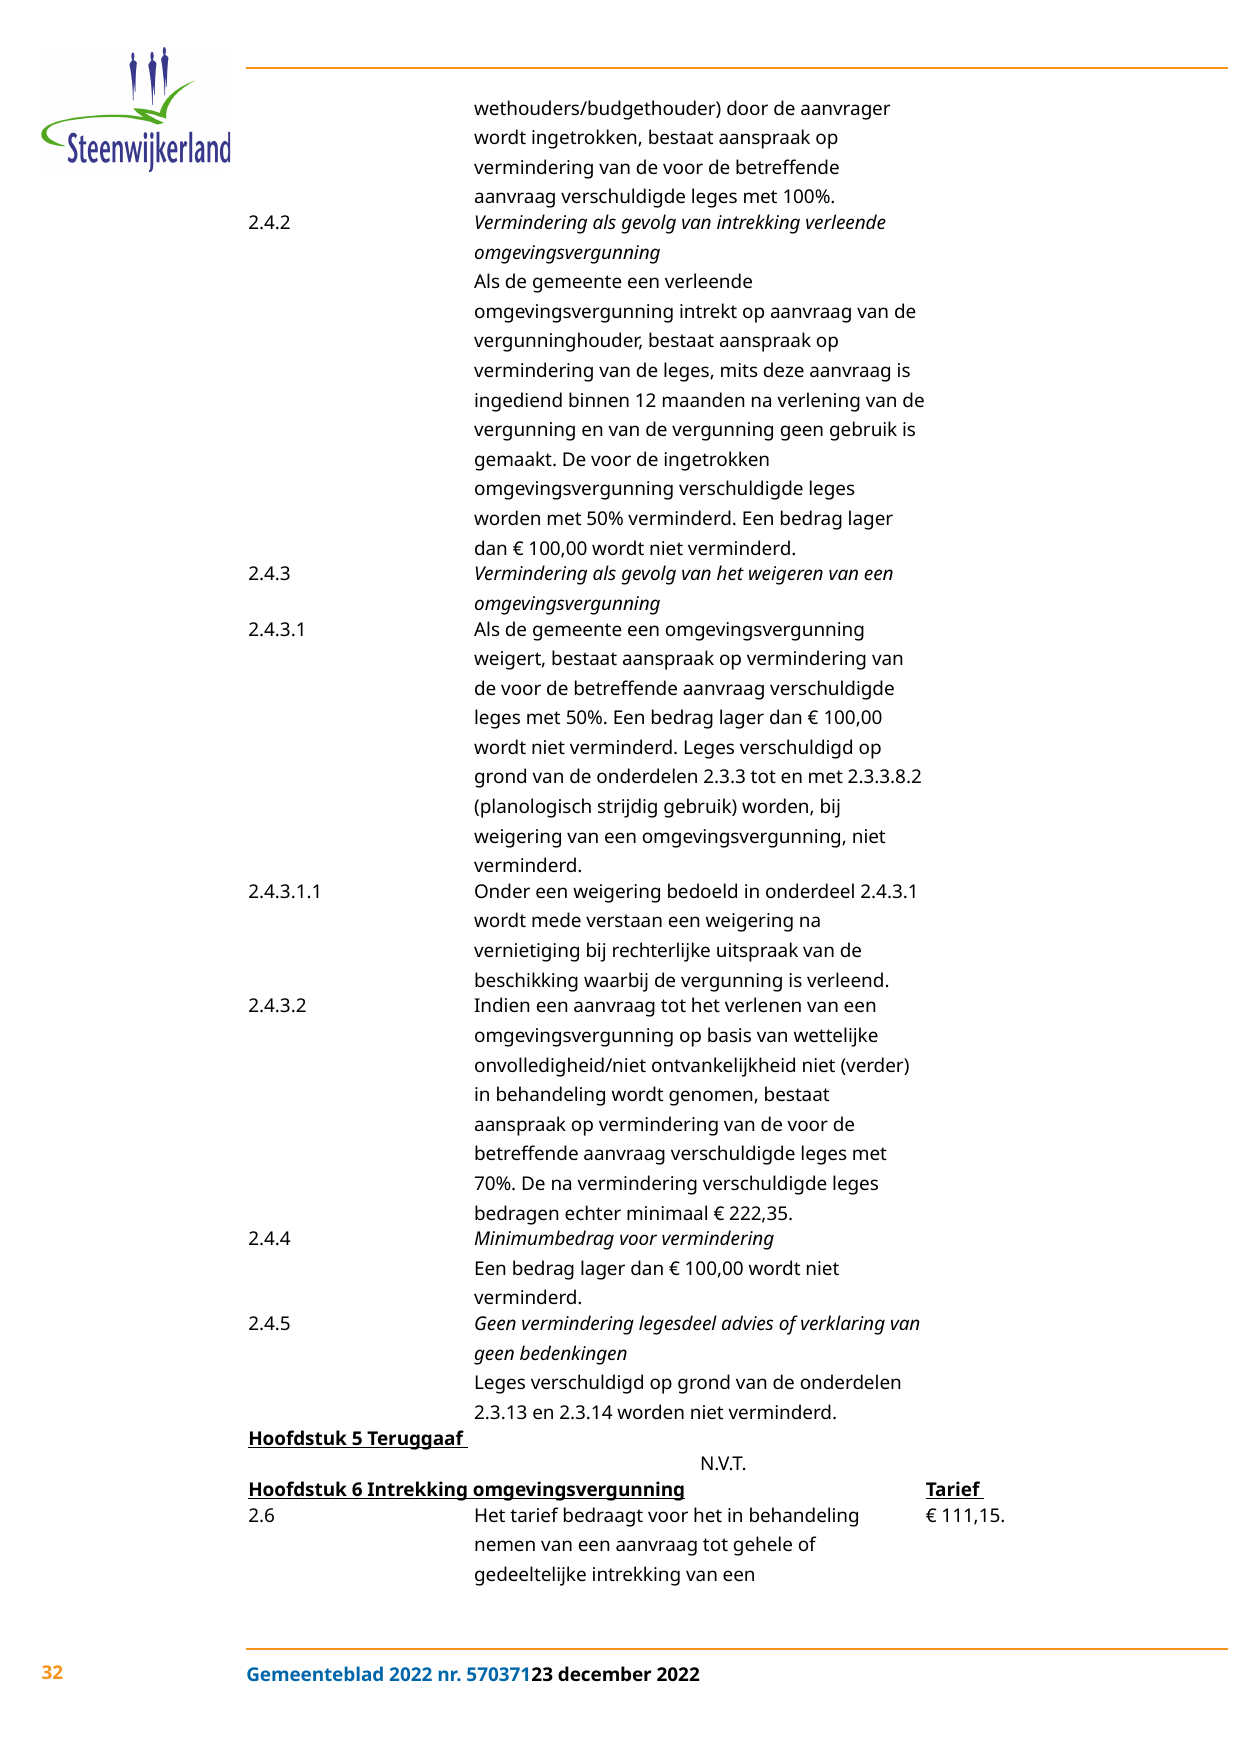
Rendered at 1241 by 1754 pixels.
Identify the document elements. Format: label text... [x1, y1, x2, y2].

table_cell [926, 1225, 1152, 1310]
table_cell [926, 1451, 1152, 1476]
table_cell 2.4.4 [248, 1225, 474, 1310]
table_cell Hoofdstuk 6 Intrekking omgevingsvergunning [248, 1476, 926, 1502]
table_cell [248, 1451, 700, 1476]
table_cell € 111,15. [926, 1502, 1152, 1587]
table_cell Hoofdstuk 5 Teruggaaf [248, 1425, 926, 1451]
table_cell [926, 993, 1152, 1225]
table_cell 2.4.3.2 [248, 993, 474, 1225]
table_cell 2.4.5 [248, 1310, 474, 1425]
table_cell 2.4.3.1 [248, 616, 474, 878]
table_cell [248, 95, 474, 209]
table_cell 2.4.3 [248, 560, 474, 616]
picture [41, 47, 231, 172]
table_cell Minimumbedrag voor vermindering Een bedrag lager dan € 100,00 wordt niet verminderd. [474, 1225, 926, 1310]
table_cell Vermindering als gevolg van het weigeren van een omgevingsvergunning [474, 560, 926, 616]
table_cell Vermindering als gevolg van intrekking verleende omgevingsvergunning Als de gemeente een verleende omgevingsvergunning intrekt op aanvraag van de vergunninghouder, bestaat aanspraak op vermindering van de leges, mits deze aanvraag is ingediend binnen 12 maanden na verlening van de vergunning en van de vergunning geen gebruik is gemaakt. De voor de ingetrokken omgevingsvergunning verschuldigde leges worden met 50% verminderd. Een bedrag lager dan € 100,00 wordt niet verminderd. [474, 209, 926, 560]
table_cell [926, 616, 1152, 878]
table_cell [926, 95, 1152, 209]
table_cell [926, 560, 1152, 616]
table_cell [926, 1310, 1152, 1425]
table_cell Als de gemeente een omgevingsvergunning weigert, bestaat aanspraak op vermindering van de voor de betreffende aanvraag verschuldigde leges met 50%. Een bedrag lager dan € 100,00 wordt niet verminderd. Leges verschuldigd op grond van de onderdelen 2.3.3 tot en met 2.3.3.8.2 (planologisch strijdig gebruik) worden, bij weigering van een omgevingsvergunning, niet verminderd. [474, 616, 926, 878]
table_cell N.V.T. [700, 1451, 926, 1476]
table_cell Tarief [926, 1476, 1152, 1502]
table_cell Het tarief bedraagt voor het in behandeling nemen van een aanvraag tot gehele of gedeeltelijke intrekking van een [474, 1502, 926, 1587]
table_cell wethouders/budgethouder) door de aanvrager wordt ingetrokken, bestaat aanspraak op vermindering van de voor de betreffende aanvraag verschuldigde leges met 100%. [474, 95, 926, 209]
table_cell Onder een weigering bedoeld in onderdeel 2.4.3.1 wordt mede verstaan een weigering na vernietiging bij rechterlijke uitspraak van de beschikking waarbij de vergunning is verleend. [474, 878, 926, 993]
table_cell [926, 878, 1152, 993]
table_cell 2.4.2 [248, 209, 474, 560]
table_cell [926, 209, 1152, 560]
table_cell Geen vermindering legesdeel advies of verklaring van geen bedenkingen Leges verschuldigd op grond van de onderdelen 2.3.13 en 2.3.14 worden niet verminderd. [474, 1310, 926, 1425]
table_cell 2.6 [248, 1502, 474, 1587]
table_cell 2.4.3.1.1 [248, 878, 474, 993]
table_cell [926, 1425, 1152, 1451]
table_cell Indien een aanvraag tot het verlenen van een omgevingsvergunning op basis van wettelijke onvolledigheid/niet ontvankelijkheid niet (verder) in behandeling wordt genomen, bestaat aanspraak op vermindering van de voor de betreffende aanvraag verschuldigde leges met 70%. De na vermindering verschuldigde leges bedragen echter minimaal € 222,35. [474, 993, 926, 1225]
